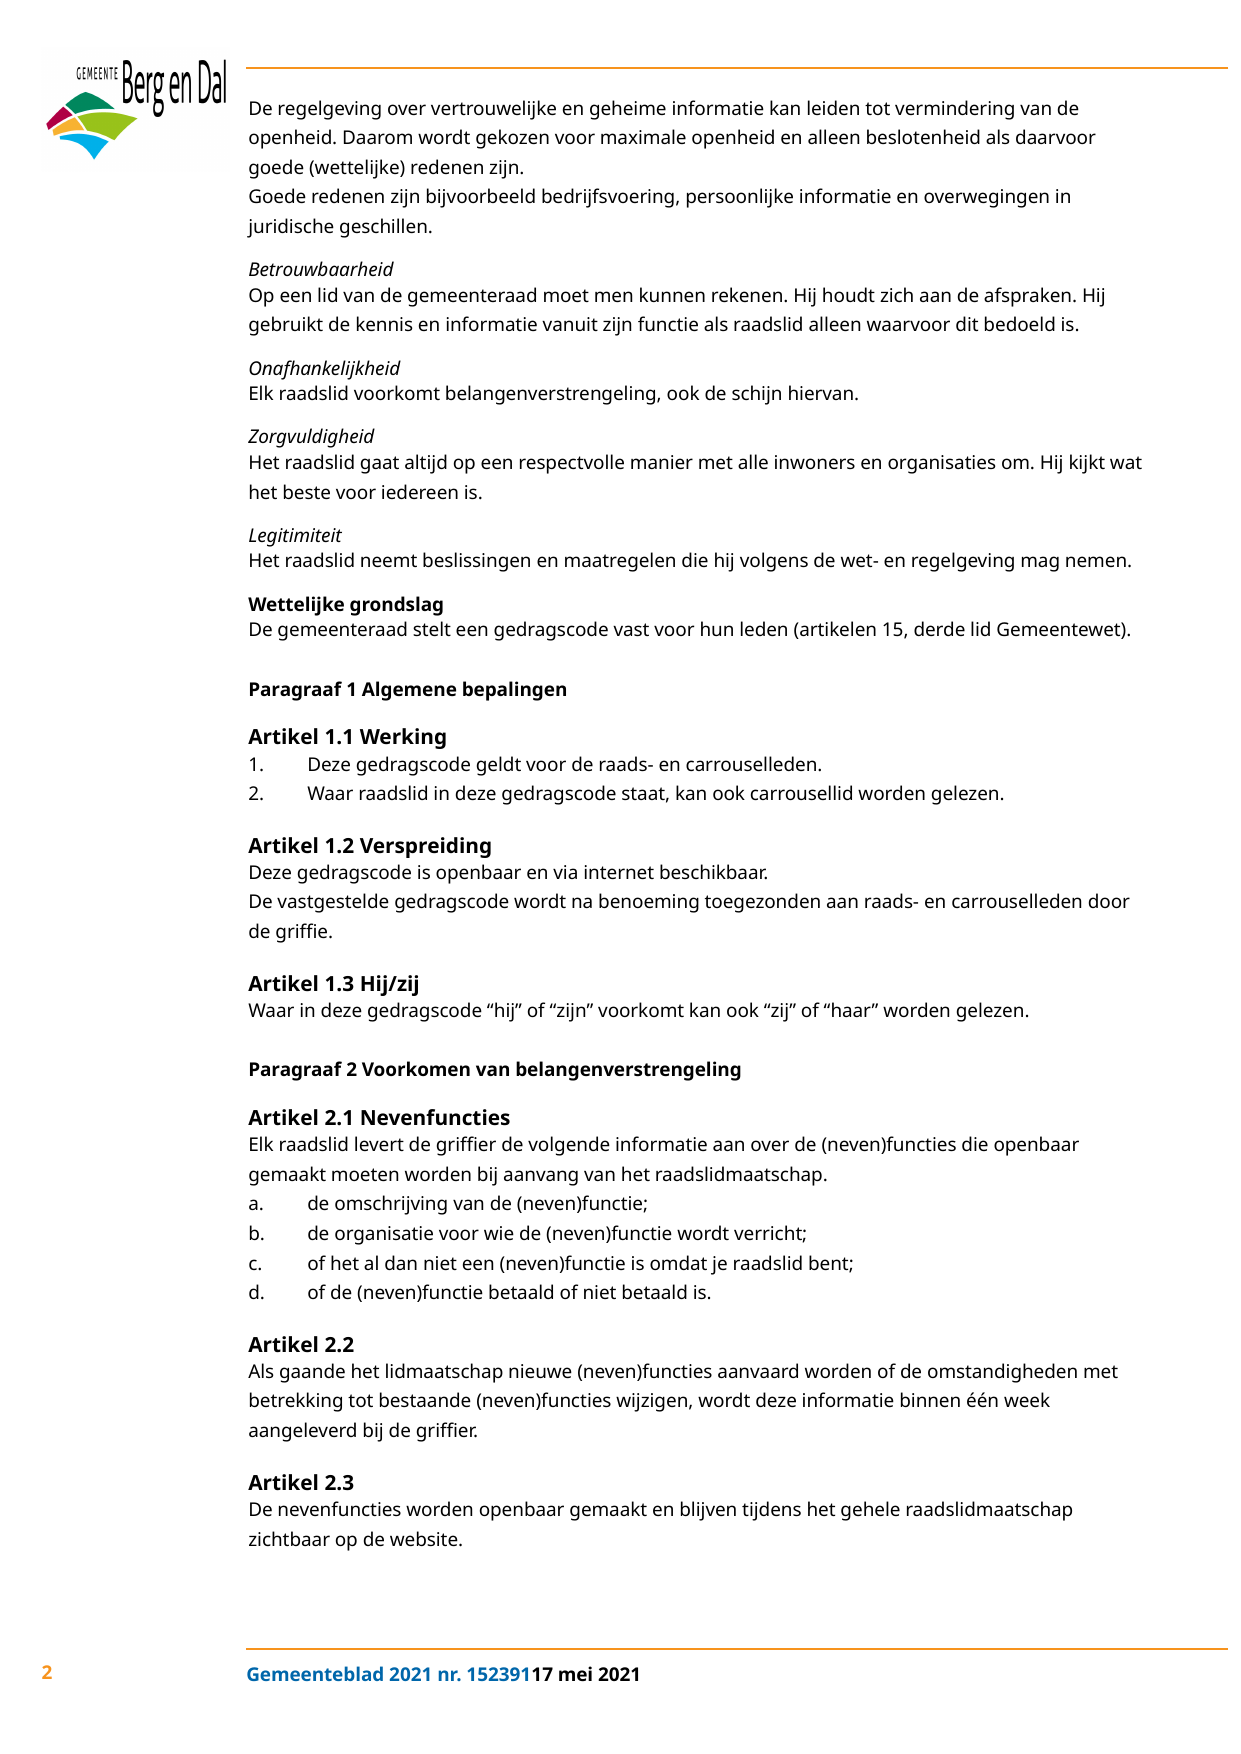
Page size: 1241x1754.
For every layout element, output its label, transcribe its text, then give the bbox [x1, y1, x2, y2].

text Zorgvuldigheid [248, 423, 1152, 449]
list Waar raadslid in deze gedragscode staat, kan ook carrousellid worden gelezen. [248, 780, 1152, 806]
text Het raadslid gaat altijd op een respectvolle manier met alle inwoners en organisaties om. Hij kijkt wat het beste voor iedereen is. [248, 449, 1152, 504]
text De gemeenteraad stelt een gedragscode vast voor hun leden (artikelen 15, derde lid Gemeentewet). [248, 617, 1152, 642]
text Onafhankelijkheid [248, 355, 1152, 380]
text Betrouwbaarheid [248, 256, 1152, 282]
text Artikel 2.3 [248, 1468, 1152, 1496]
list de omschrijving van de (neven)functie; [248, 1191, 1152, 1216]
text De vastgestelde gedragscode wordt na benoeming toegezonden aan raads- en carrouselleden door de griffie. [248, 889, 1152, 944]
list de organisatie voor wie de (neven)functie wordt verricht; [248, 1220, 1152, 1246]
text Artikel 1.1 Werking [248, 722, 1152, 751]
list of de (neven)functie betaald of niet betaald is. [248, 1279, 1152, 1305]
text De nevenfuncties worden openbaar gemaakt en blijven tijdens het gehele raadslidmaatschap zichtbaar op de website. [248, 1496, 1152, 1551]
text Wettelijke grondslag [248, 591, 1152, 617]
text Artikel 2.2 [248, 1330, 1152, 1358]
text Waar in deze gedragscode “hij” of “zijn” voorkomt kan ook “zij” of “haar” worden gelezen. [248, 997, 1152, 1023]
picture [41, 47, 231, 172]
text Elk raadslid levert de griffier de volgende informatie aan over de (neven)functies die openbaar gemaakt moeten worden bij aanvang van het raadslidmaatschap. [248, 1131, 1152, 1187]
list of het al dan niet een (neven)functie is omdat je raadslid bent; [248, 1250, 1152, 1275]
text Artikel 1.3 Hij/zij [248, 969, 1152, 997]
text Op een lid van de gemeenteraad moet men kunnen rekenen. Hij houdt zich aan de afspraken. Hij gebruikt de kennis en informatie vanuit zijn functie als raadslid alleen waarvoor dit bedoeld is. [248, 282, 1152, 337]
text Paragraaf 2 Voorkomen van belangenverstrengeling [248, 1056, 1152, 1082]
text Elk raadslid voorkomt belangenverstrengeling, ook de schijn hiervan. [248, 380, 1152, 406]
text Als gaande het lidmaatschap nieuwe (neven)functies aanvaard worden of de omstandigheden met betrekking tot bestaande (neven)functies wijzigen, wordt deze informatie binnen één week aangeleverd bij de griffier. [248, 1358, 1152, 1443]
text Artikel 2.1 Nevenfuncties [248, 1103, 1152, 1131]
text Artikel 1.2 Verspreiding [248, 831, 1152, 859]
list Deze gedragscode geldt voor de raads- en carrouselleden. [248, 751, 1152, 776]
text Deze gedragscode is openbaar en via internet beschikbaar. [248, 859, 1152, 885]
text Goede redenen zijn bijvoorbeeld bedrijfsvoering, persoonlijke informatie en overwegingen in juridische geschillen. [248, 183, 1152, 239]
text Het raadslid neemt beslissingen en maatregelen die hij volgens de wet- en regelgeving mag nemen. [248, 548, 1152, 573]
text De regelgeving over vertrouwelijke en geheime informatie kan leiden tot vermindering van de openheid. Daarom wordt gekozen voor maximale openheid en alleen beslotenheid als daarvoor goede (wettelijke) redenen zijn. [248, 95, 1152, 180]
text Paragraaf 1 Algemene bepalingen [248, 676, 1152, 701]
text Legitimiteit [248, 522, 1152, 548]
